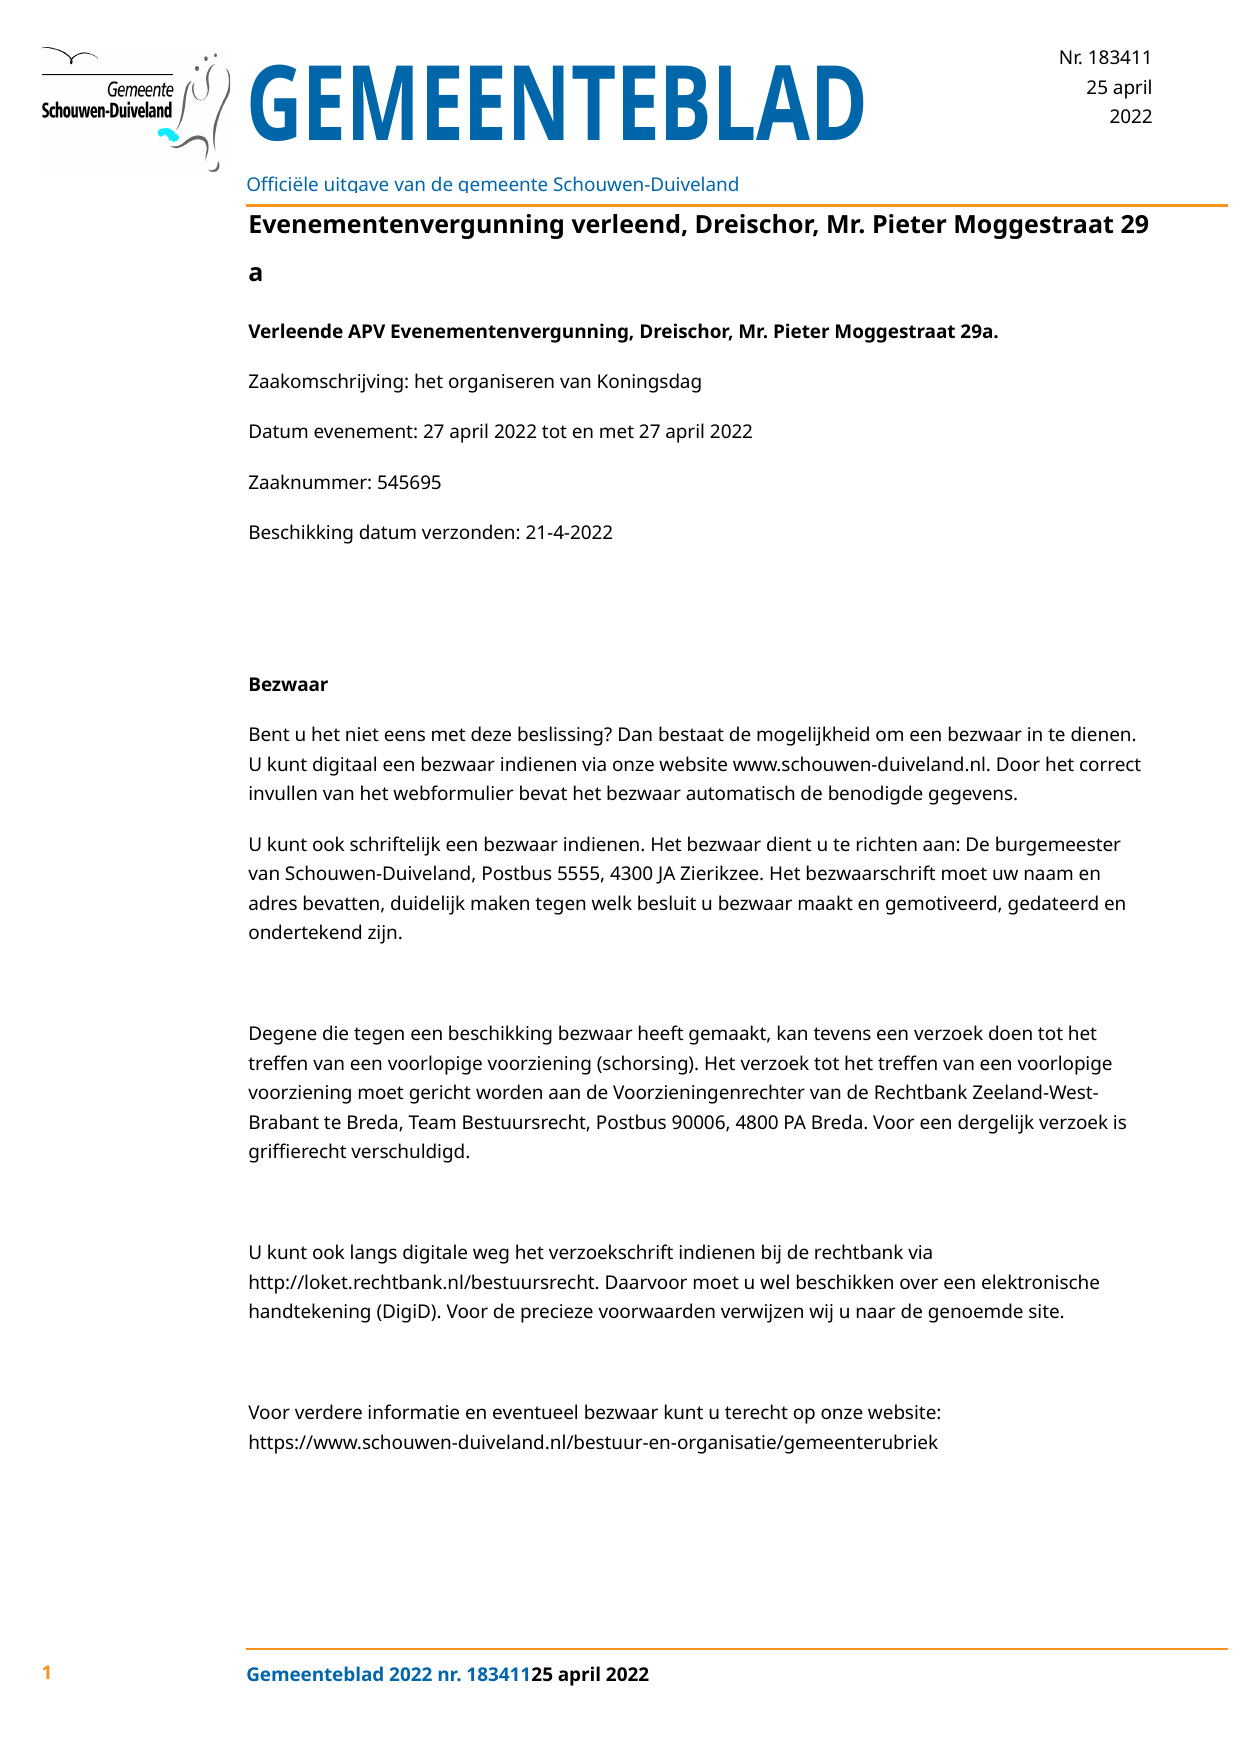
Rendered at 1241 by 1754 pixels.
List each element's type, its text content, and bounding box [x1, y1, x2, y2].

text Bezwaar [248, 671, 1152, 697]
text Beschikking datum verzonden: 21-4-2022 [248, 519, 1152, 545]
text Zaaknummer: 545695 [248, 469, 1152, 495]
text Evenementenvergunning verleend, Dreischor, Mr. Pieter Moggestraat 29 a [248, 207, 1152, 288]
text Verleende APV Evenementenvergunning, Dreischor, Mr. Pieter Moggestraat 29a. [248, 318, 1152, 344]
picture [41, 47, 231, 172]
text Voor verdere informatie en eventueel bezwaar kunt u terecht op onze website: https://www.schouwen-duiveland.nl/bestuur-en-organisatie/gemeenterubriek [248, 1399, 1152, 1455]
text Datum evenement: 27 april 2022 tot en met 27 april 2022 [248, 419, 1152, 444]
text U kunt ook schriftelijk een bezwaar indienen. Het bezwaar dient u te richten aan: De burgemeester van Schouwen-Duiveland, Postbus 5555, 4300 JA Zierikzee. Het bezwaarschrift moet uw naam en adres bevatten, duidelijk maken tegen welk besluit u bezwaar maakt en gemotiveerd, gedateerd en ondertekend zijn. [248, 831, 1152, 945]
text Zaakomschrijving: het organiseren van Koningsdag [248, 368, 1152, 394]
text Bent u het niet eens met deze beslissing? Dan bestaat de mogelijkheid om een bezwaar in te dienen. U kunt digitaal een bezwaar indienen via onze website www.schouwen-duiveland.nl. Door het correct invullen van het webformulier bevat het bezwaar automatisch de benodigde gegevens. [248, 721, 1152, 806]
text Degene die tegen een beschikking bezwaar heeft gemaakt, kan tevens een verzoek doen tot het treffen van een voorlopige voorziening (schorsing). Het verzoek tot het treffen van een voorlopige voorziening moet gericht worden aan de Voorzieningenrechter van de Rechtbank Zeeland-West-Brabant te Breda, Team Bestuursrecht, Postbus 90006, 4800 PA Breda. Voor een dergelijk verzoek is griffierecht verschuldigd. [248, 1020, 1152, 1164]
text U kunt ook langs digitale weg het verzoekschrift indienen bij de rechtbank via http://loket.rechtbank.nl/bestuursrecht. Daarvoor moet u wel beschikken over een elektronische handtekening (DigiD). Voor de precieze voorwaarden verwijzen wij u naar de genoemde site. [248, 1239, 1152, 1324]
